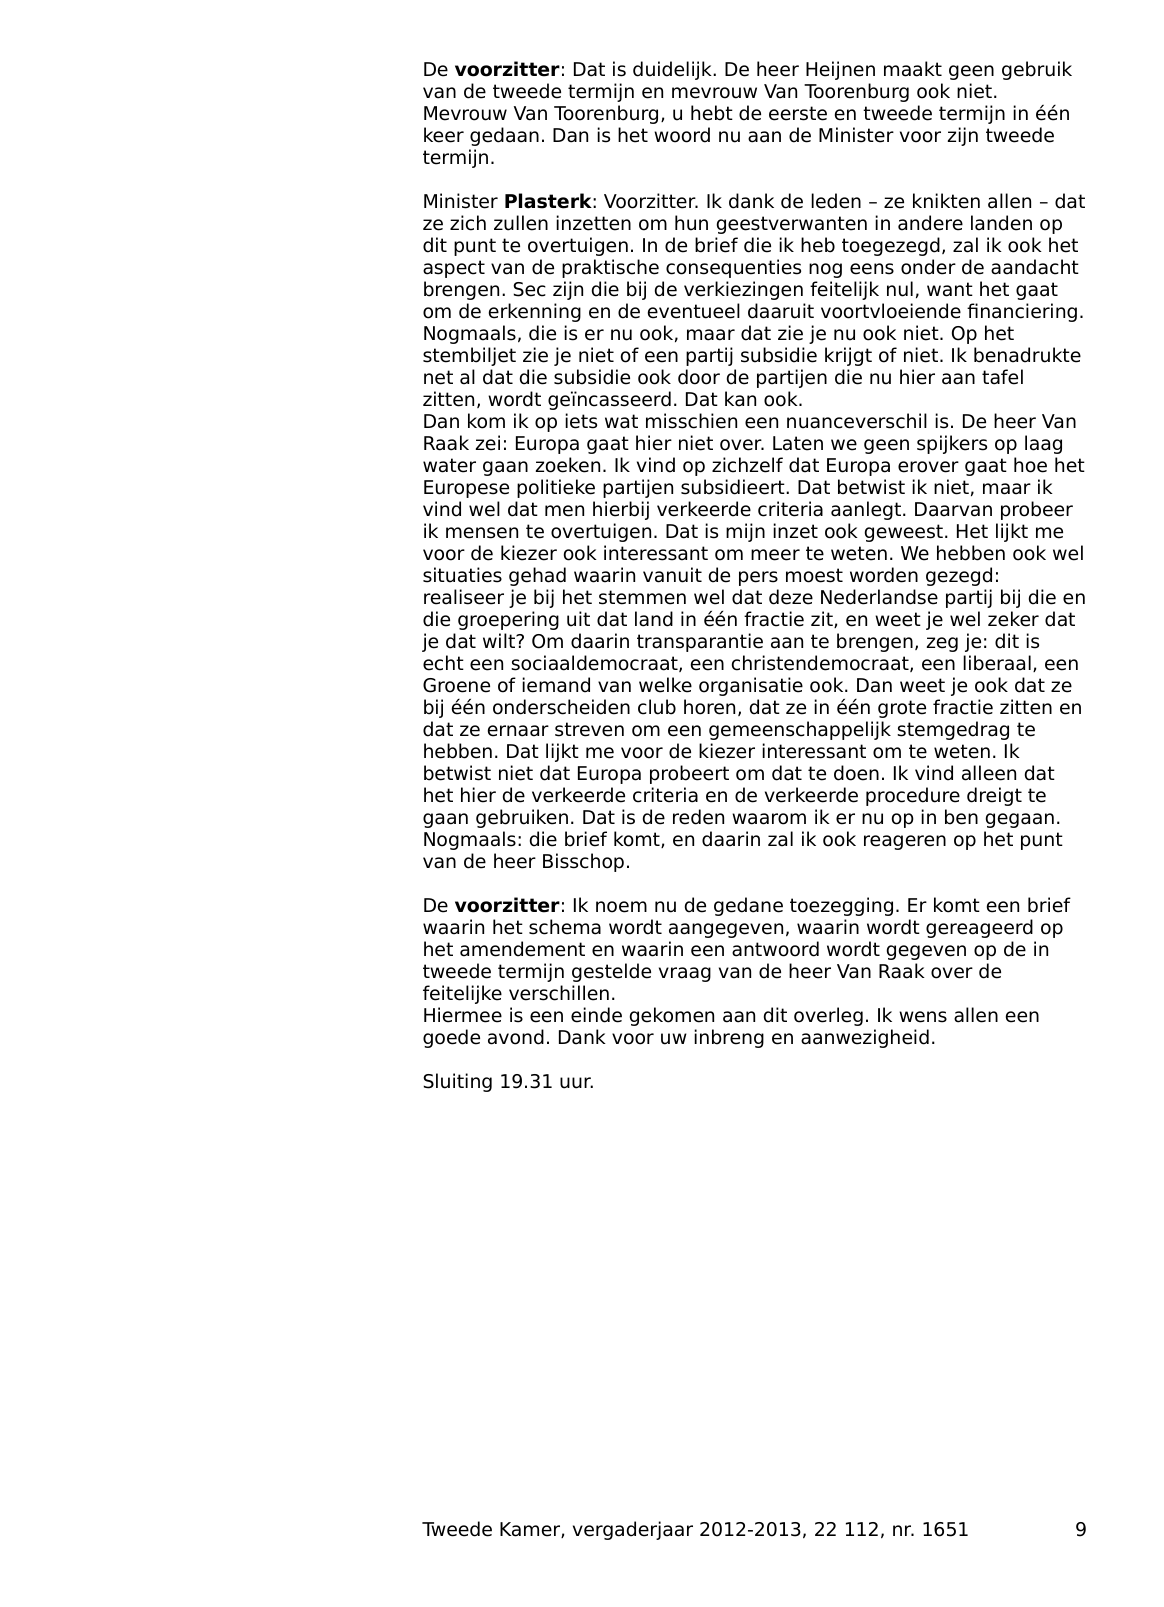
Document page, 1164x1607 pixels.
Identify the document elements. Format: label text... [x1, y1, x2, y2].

text Dan kom ik op iets wat misschien een nuanceverschil is. De heer Van Raak zei: Europa gaat hier niet over. Laten we geen spijkers op laag water gaan zoeken. Ik vind op zichzelf dat Europa erover gaat hoe het Europese politieke partijen subsidieert. Dat betwist ik niet, maar ik vind wel dat men hierbij verkeerde criteria aanlegt. Daarvan probeer ik mensen te overtuigen. Dat is mijn inzet ook geweest. Het lijkt me voor de kiezer ook interessant om meer te weten. We hebben ook wel situaties gehad waarin vanuit de pers moest worden gezegd: realiseer je bij het stemmen wel dat deze Nederlandse partij bij die en die groepering uit dat land in één fractie zit, en weet je wel zeker dat je dat wilt? Om daarin transparantie aan te brengen, zeg je: dit is echt een sociaaldemocraat, een christendemocraat, een liberaal, een Groene of iemand van welke organisatie ook. Dan weet je ook dat ze bij één onderscheiden club horen, dat ze in één grote fractie zitten en dat ze ernaar streven om een gemeenschappelijk stemgedrag te hebben. Dat lijkt me voor de kiezer interessant om te weten. Ik betwist niet dat Europa probeert om dat te doen. Ik vind alleen dat het hier de verkeerde criteria en de verkeerde procedure dreigt te gaan gebruiken. Dat is de reden waarom ik er nu op in ben gegaan. Nogmaals: die brief komt, en daarin zal ik ook reageren op het punt van de heer Bisschop. [422, 411, 1087, 872]
text De voorzitter: Ik noem nu de gedane toezegging. Er komt een brief waarin het schema wordt aangegeven, waarin wordt gereageerd op het amendement en waarin een antwoord wordt gegeven op de in tweede termijn gestelde vraag van de heer Van Raak over de feitelijke verschillen. [422, 895, 1087, 1004]
text Hiermee is een einde gekomen aan dit overleg. Ik wens allen een goede avond. Dank voor uw inbreng en aanwezigheid. [422, 1004, 1087, 1048]
text Sluiting 19.31 uur. [422, 1071, 1087, 1093]
text Minister Plasterk: Voorzitter. Ik dank de leden – ze knikten allen – dat ze zich zullen inzetten om hun geestverwanten in andere landen op dit punt te overtuigen. In de brief die ik heb toegezegd, zal ik ook het aspect van de praktische consequenties nog eens onder de aandacht brengen. Sec zijn die bij de verkiezingen feitelijk nul, want het gaat om de erkenning en de eventueel daaruit voortvloeiende financiering. Nogmaals, die is er nu ook, maar dat zie je nu ook niet. Op het stembiljet zie je niet of een partij subsidie krijgt of niet. Ik benadrukte net al dat die subsidie ook door de partijen die nu hier aan tafel zitten, wordt geïncasseerd. Dat kan ook. [422, 191, 1087, 411]
text De voorzitter: Dat is duidelijk. De heer Heijnen maakt geen gebruik van de tweede termijn en mevrouw Van Toorenburg ook niet. Mevrouw Van Toorenburg, u hebt de eerste en tweede termijn in één keer gedaan. Dan is het woord nu aan de Minister voor zijn tweede termijn. [422, 59, 1087, 169]
